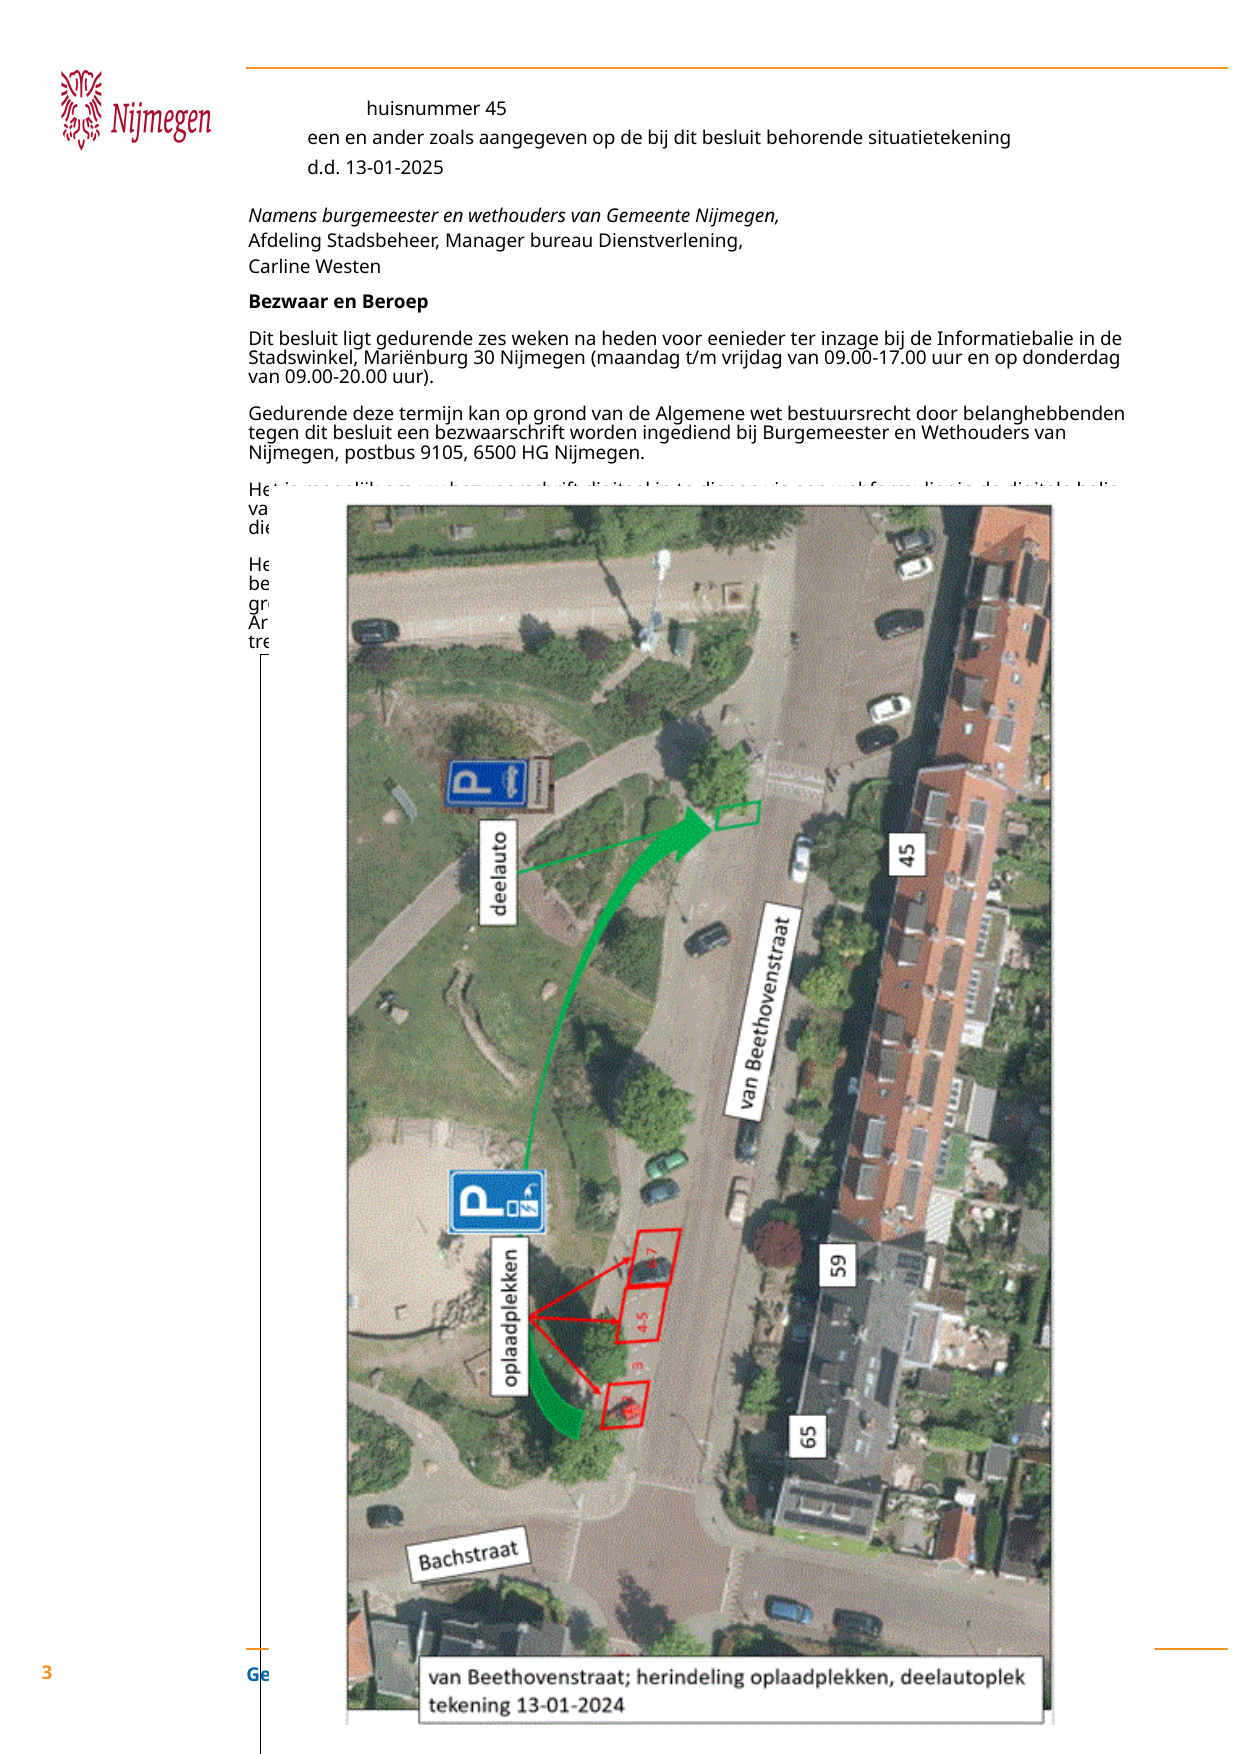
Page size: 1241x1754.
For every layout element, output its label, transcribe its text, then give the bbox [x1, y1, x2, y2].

text Gedurende deze termijn kan op grond van de Algemene wet bestuursrecht door belanghebbenden tegen dit besluit een bezwaarschrift worden ingediend bij Burgemeester en Wethouders van Nijmegen, postbus 9105, 6500 HG Nijmegen. [248, 405, 1152, 463]
list een en ander zoals aangegeven op de bij dit besluit behorende situatietekening [248, 124, 1152, 150]
picture [268, 486, 1155, 1754]
list d.d. 13-01-2025 [248, 154, 1152, 180]
text Bezwaar en Beroep [248, 293, 1152, 312]
text Afdeling Stadsbeheer, Manager bureau Dienstverlening, [248, 227, 1152, 253]
picture [41, 47, 231, 172]
text Het is mogelijk om uw bezwaarschrift digitaal in te dienen via een webformulier in de digitale balie van de gemeente Nijmegen (www.nijmegen.nl). Voor het indienen van een digitaal bezwaarschrift dient u in het bezit te zijn van een DigiD. [248, 481, 1152, 538]
text Namens burgemeester en wethouders van Gemeente Nijmegen, [248, 202, 1152, 227]
list huisnummer 45 [307, 95, 1152, 121]
text Carline Westen [248, 253, 1152, 279]
text Dit besluit ligt gedurende zes weken na heden voor eenieder ter inzage bij de Informatiebalie in de Stadswinkel, Mariënburg 30 Nijmegen (maandag t/m vrijdag van 09.00-17.00 uur en op donderdag van 09.00-20.00 uur). [248, 329, 1152, 387]
